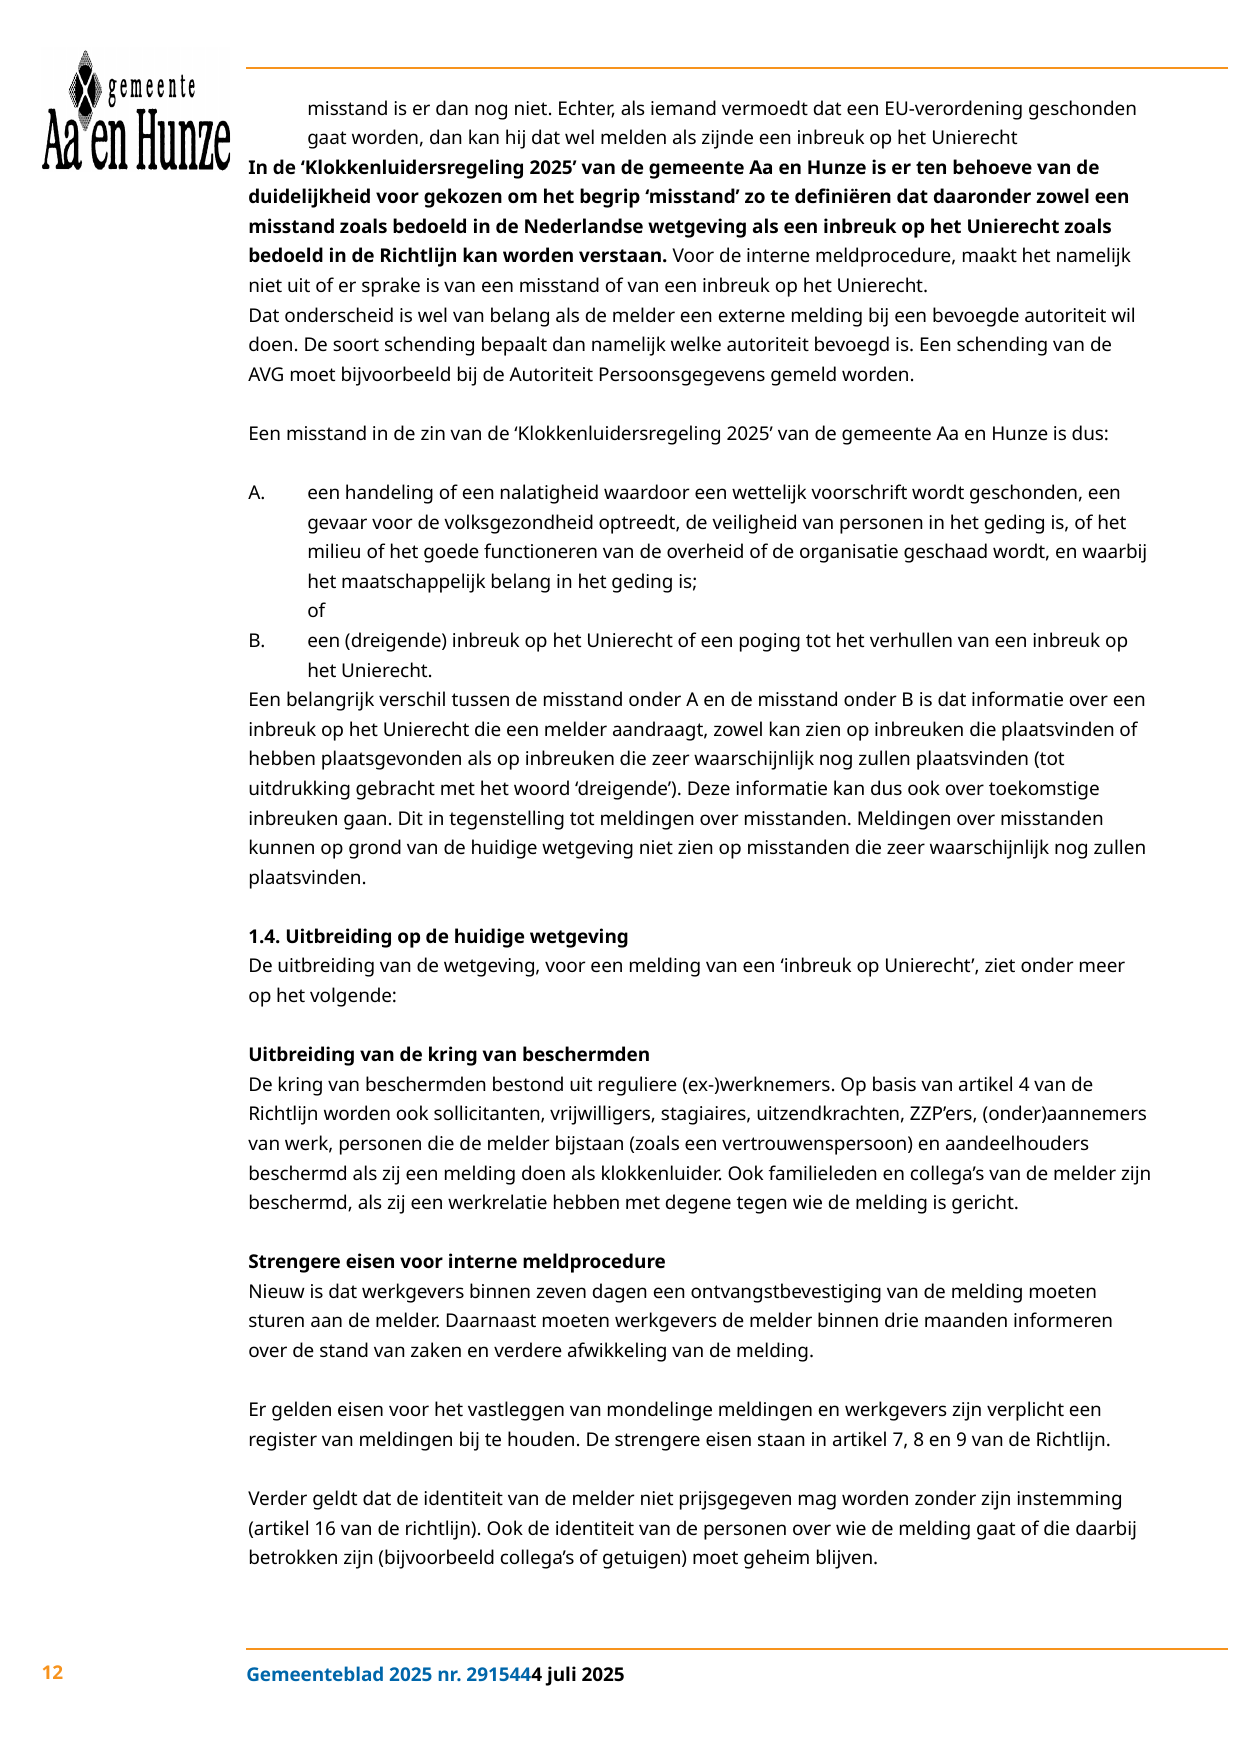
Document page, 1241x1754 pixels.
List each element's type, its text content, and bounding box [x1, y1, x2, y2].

picture [41, 47, 231, 172]
text 1.4. Uitbreiding op de huidige wetgeving [248, 923, 1152, 949]
text Strengere eisen voor interne meldprocedure [248, 1248, 1152, 1274]
text Er gelden eisen voor het vastleggen van mondelinge meldingen en werkgevers zijn verplicht een register van meldingen bij te houden. De strengere eisen staan in artikel 7, 8 en 9 van de Richtlijn. [248, 1396, 1152, 1452]
text De uitbreiding van de wetgeving, voor een melding van een ‘inbreuk op Unierecht’, ziet onder meer op het volgende: [248, 953, 1152, 1008]
text In de ‘Klokkenluidersregeling 2025’ van de gemeente Aa en Hunze is er ten behoeve van de duidelijkheid voor gekozen om het begrip ‘misstand’ zo te definiëren dat daaronder zowel een misstand zoals bedoeld in de Nederlandse wetgeving als een inbreuk op het Unierecht zoals bedoeld in de Richtlijn kan worden verstaan. Voor de interne meldprocedure, maakt het namelijk niet uit of er sprake is van een misstand of van een inbreuk op het Unierecht. [248, 154, 1152, 298]
text De kring van beschermden bestond uit reguliere (ex-)werknemers. Op basis van artikel 4 van de Richtlijn worden ook sollicitanten, vrijwilligers, stagiaires, uitzendkrachten, ZZP’ers, (onder)aannemers van werk, personen die de melder bijstaan (zoals een vertrouwenspersoon) en aandeelhouders beschermd als zij een melding doen als klokkenluider. Ook familieleden en collega’s van de melder zijn beschermd, als zij een werkrelatie hebben met degene tegen wie de melding is gericht. [248, 1071, 1152, 1215]
list misstand is er dan nog niet. Echter, als iemand vermoedt dat een EU-verordening geschonden gaat worden, dan kan hij dat wel melden als zijnde een inbreuk op het Unierecht [248, 95, 1152, 150]
text Een belangrijk verschil tussen de misstand onder A en de misstand onder B is dat informatie over een inbreuk op het Unierecht die een melder aandraagt, zowel kan zien op inbreuken die plaatsvinden of hebben plaatsgevonden als op inbreuken die zeer waarschijnlijk nog zullen plaatsvinden (tot uitdrukking gebracht met het woord ‘dreigende’). Deze informatie kan dus ook over toekomstige inbreuken gaan. Dit in tegenstelling tot meldingen over misstanden. Meldingen over misstanden kunnen op grond van de huidige wetgeving niet zien op misstanden die zeer waarschijnlijk nog zullen plaatsvinden. [248, 686, 1152, 890]
text Uitbreiding van de kring van beschermden [248, 1041, 1152, 1067]
text Een misstand in de zin van de ‘Klokkenluidersregeling 2025’ van de gemeente Aa en Hunze is dus: [248, 420, 1152, 446]
list of [248, 598, 1152, 623]
list een handeling of een nalatigheid waardoor een wettelijk voorschrift wordt geschonden, een gevaar voor de volksgezondheid optreedt, de veiligheid van personen in het geding is, of het milieu of het goede functioneren van de overheid of de organisatie geschaad wordt, en waarbij het maatschappelijk belang in het geding is; [248, 479, 1152, 594]
text Verder geldt dat de identiteit van de melder niet prijsgegeven mag worden zonder zijn instemming (artikel 16 van de richtlijn). Ook de identiteit van de personen over wie de melding gaat of die daarbij betrokken zijn (bijvoorbeeld collega’s of getuigen) moet geheim blijven. [248, 1485, 1152, 1570]
list een (dreigende) inbreuk op het Unierecht of een poging tot het verhullen van een inbreuk op het Unierecht. [248, 627, 1152, 683]
text Nieuw is dat werkgevers binnen zeven dagen een ontvangstbevestiging van de melding moeten sturen aan de melder. Daarnaast moeten werkgevers de melder binnen drie maanden informeren over de stand van zaken en verdere afwikkeling van de melding. [248, 1278, 1152, 1363]
text Dat onderscheid is wel van belang als de melder een externe melding bij een bevoegde autoriteit wil doen. De soort schending bepaalt dan namelijk welke autoriteit bevoegd is. Een schending van de AVG moet bijvoorbeeld bij de Autoriteit Persoonsgegevens gemeld worden. [248, 302, 1152, 387]
